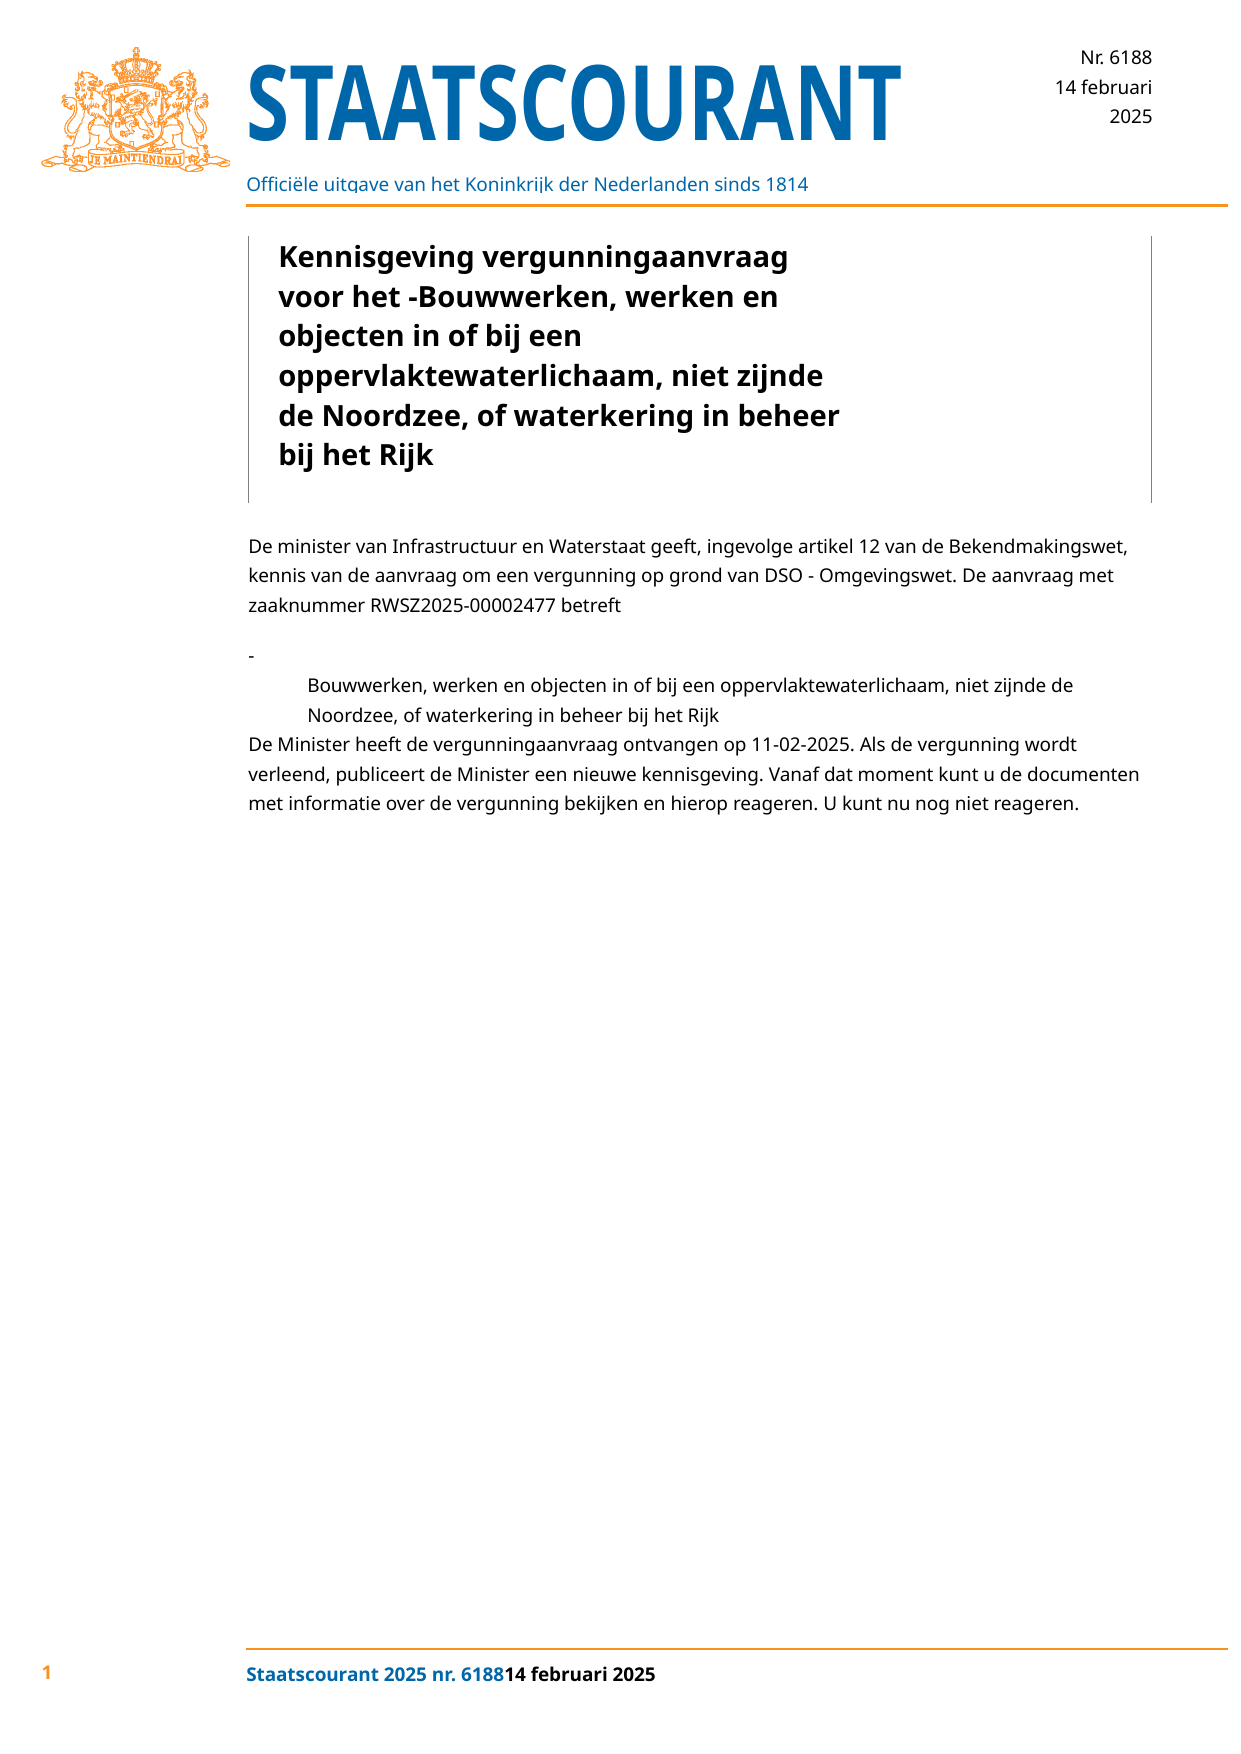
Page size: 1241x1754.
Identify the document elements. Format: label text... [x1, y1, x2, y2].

table_header [850, 414, 1151, 503]
table_header [850, 236, 912, 413]
table_header Kennisgeving vergunningaanvraag voor het -Bouwwerken, werken en objecten in of bij een oppervlaktewaterlichaam, niet zijnde de Noordzee, of waterkering in beheer bij het Rijk [249, 236, 850, 503]
picture [912, 236, 1090, 414]
picture [41, 47, 231, 172]
text De minister van Infrastructuur en Waterstaat geeft, ingevolge artikel 12 van de Bekendmakingswet, kennis van de aanvraag om een vergunning op grond van DSO - Omgevingswet. De aanvraag met zaaknummer RWSZ2025-00002477 betreft [248, 533, 1152, 618]
list Bouwwerken, werken en objecten in of bij een oppervlaktewaterlichaam, niet zijnde de Noordzee, of waterkering in beheer bij het Rijk [248, 672, 1152, 727]
table_header [1090, 236, 1151, 413]
text De Minister heeft de vergunningaanvraag ontvangen op 11-02-2025. Als de vergunning wordt verleend, publiceert de Minister een nieuwe kennisgeving. Vanaf dat moment kunt u de documenten met informatie over de vergunning bekijken en hierop reageren. U kunt nu nog niet reageren. [248, 731, 1152, 816]
